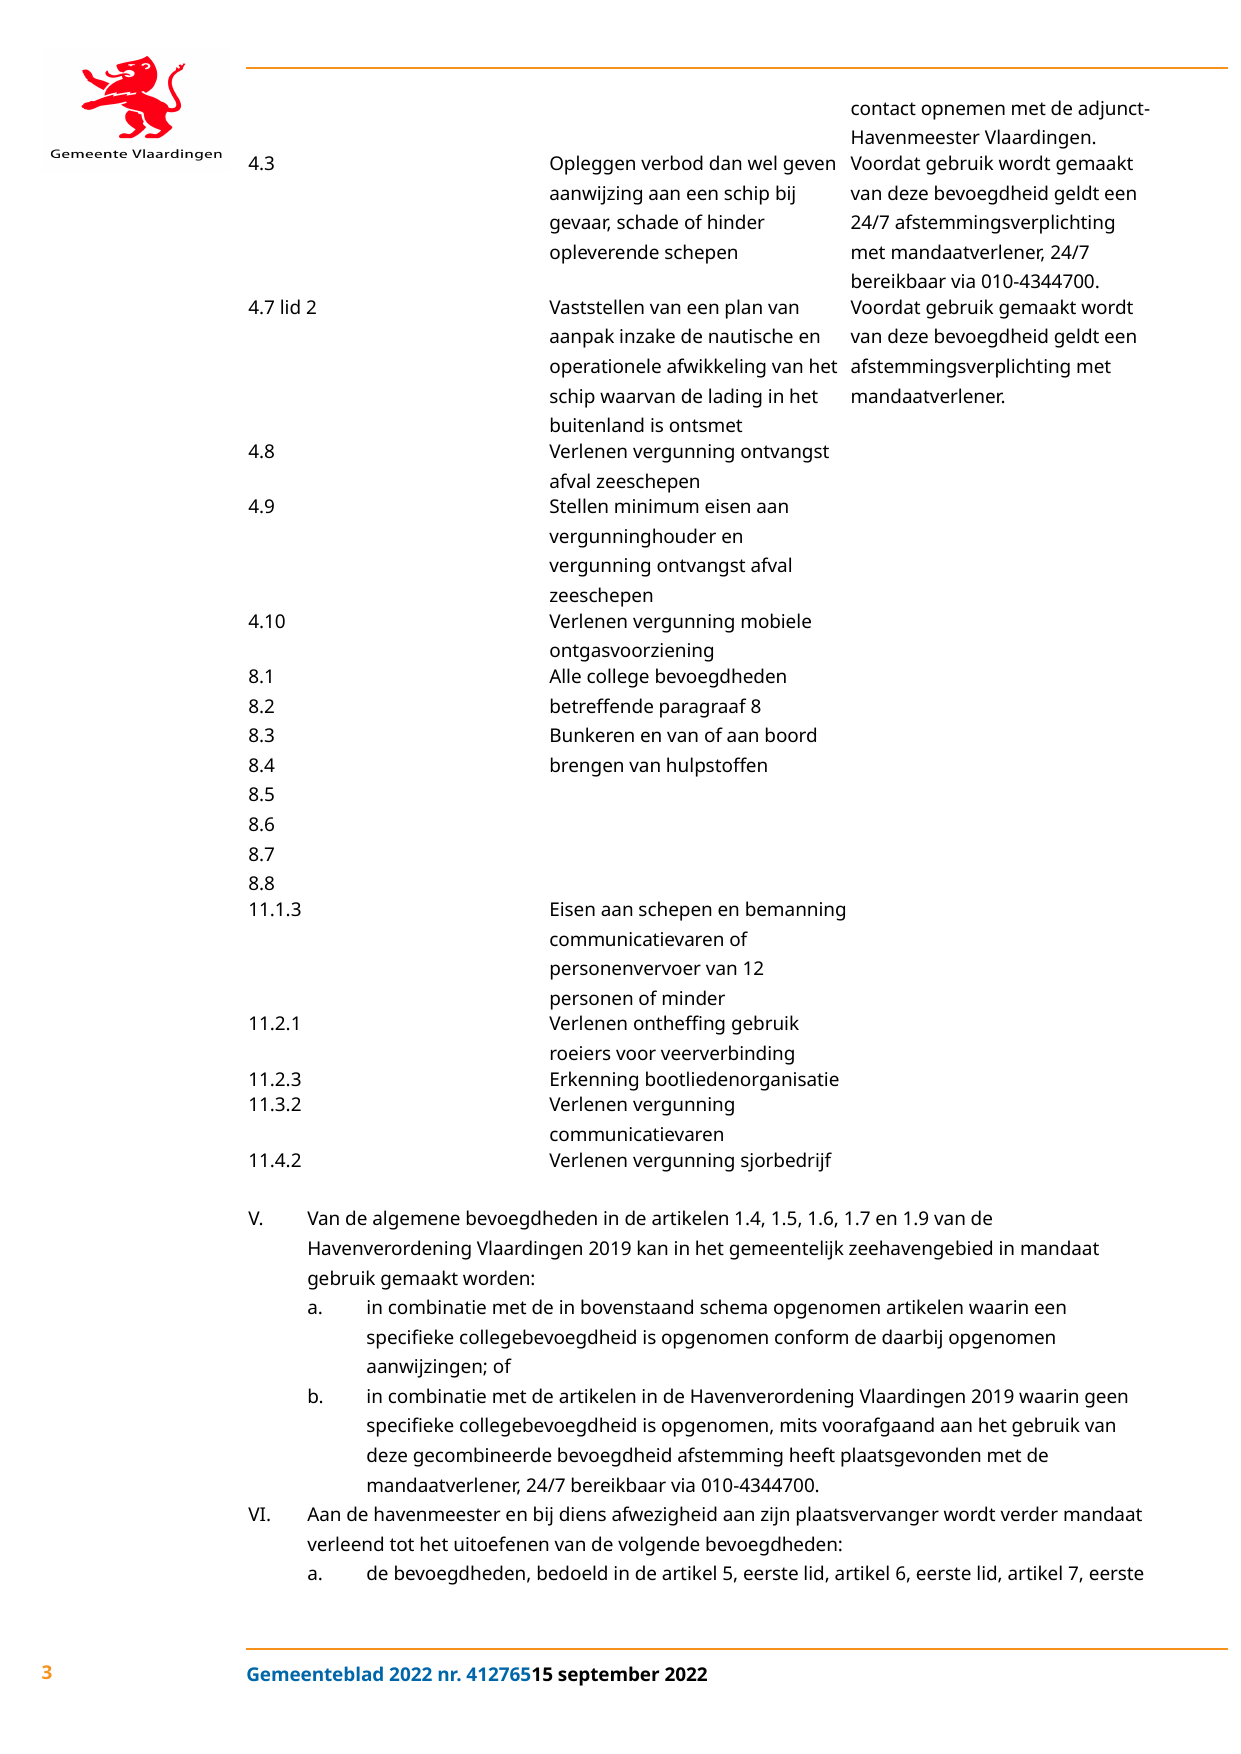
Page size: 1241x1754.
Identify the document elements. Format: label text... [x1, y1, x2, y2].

picture [41, 47, 231, 172]
table_cell 11.2.3 [248, 1066, 549, 1092]
list de bevoegdheden, bedoeld in de artikel 5, eerste lid, artikel 6, eerste lid, artikel 7, eerste [307, 1561, 1152, 1586]
table_cell 4.3 [248, 150, 549, 294]
table_cell 11.2.1 [248, 1011, 549, 1066]
table_cell [850, 438, 1152, 493]
table_cell [850, 896, 1152, 1011]
table_cell [549, 95, 850, 150]
table_cell 4.10 [248, 608, 549, 663]
table_cell Opleggen verbod dan wel geven aanwijzing aan een schip bij gevaar, schade of hinder opleverende schepen [549, 150, 850, 294]
table_cell Verlenen vergunning sjorbedrijf [549, 1147, 850, 1173]
table_cell Voordat gebruik wordt gemaakt van deze bevoegdheid geldt een 24/7 afstemmingsverplichting met mandaatverlener, 24/7 bereikbaar via 010-4344700. [850, 150, 1152, 294]
table_cell Verlenen vergunning communicatievaren [549, 1092, 850, 1147]
table_cell [850, 608, 1152, 663]
table_cell 8.1 8.2 8.3 8.4 8.5 8.6 8.7 8.8 [248, 663, 549, 896]
list in combinatie met de in bovenstaand schema opgenomen artikelen waarin een specifieke collegebevoegdheid is opgenomen conform de daarbij opgenomen aanwijzingen; of [307, 1294, 1152, 1379]
table_cell 11.1.3 [248, 896, 549, 1011]
table_cell 4.9 [248, 494, 549, 608]
table_cell [850, 1147, 1152, 1173]
list in combinatie met de artikelen in de Havenverordening Vlaardingen 2019 waarin geen specifieke collegebevoegdheid is opgenomen, mits voorafgaand aan het gebruik van deze gecombineerde bevoegdheid afstemming heeft plaatsgevonden met de mandaatverlener, 24/7 bereikbaar via 010-4344700. [307, 1383, 1152, 1497]
table_cell Verlenen vergunning mobiele ontgasvoorziening [549, 608, 850, 663]
list Van de algemene bevoegdheden in de artikelen 1.4, 1.5, 1.6, 1.7 en 1.9 van de Havenverordening Vlaardingen 2019 kan in het gemeentelijk zeehavengebied in mandaat gebruik gemaakt worden: [248, 1206, 1152, 1290]
table_cell Erkenning bootliedenorganisatie [549, 1066, 850, 1092]
table_cell 11.3.2 [248, 1092, 549, 1147]
table_cell [850, 494, 1152, 608]
table_cell [248, 95, 549, 150]
table_cell [850, 1066, 1152, 1092]
table_cell Alle college bevoegdheden betreffende paragraaf 8 Bunkeren en van of aan boord brengen van hulpstoffen [549, 663, 850, 896]
table_cell 4.8 [248, 438, 549, 493]
table_cell contact opnemen met de adjunct-Havenmeester Vlaardingen. [850, 95, 1152, 150]
table_cell Verlenen ontheffing gebruik roeiers voor veerverbinding [549, 1011, 850, 1066]
table_cell [850, 1011, 1152, 1066]
table_cell 4.7 lid 2 [248, 294, 549, 438]
table_cell Verlenen vergunning ontvangst afval zeeschepen [549, 438, 850, 493]
table_cell Voordat gebruik gemaakt wordt van deze bevoegdheid geldt een afstemmingsverplichting met mandaatverlener. [850, 294, 1152, 438]
table_cell Vaststellen van een plan van aanpak inzake de nautische en operationele afwikkeling van het schip waarvan de lading in het buitenland is ontsmet [549, 294, 850, 438]
table_cell Stellen minimum eisen aan vergunninghouder en vergunning ontvangst afval zeeschepen [549, 494, 850, 608]
table_cell Eisen aan schepen en bemanning communicatievaren of personenvervoer van 12 personen of minder [549, 896, 850, 1011]
table_cell [850, 663, 1152, 896]
table_cell 11.4.2 [248, 1147, 549, 1173]
table_cell [850, 1092, 1152, 1147]
list Aan de havenmeester en bij diens afwezigheid aan zijn plaatsvervanger wordt verder mandaat verleend tot het uitoefenen van de volgende bevoegdheden: [248, 1501, 1152, 1557]
